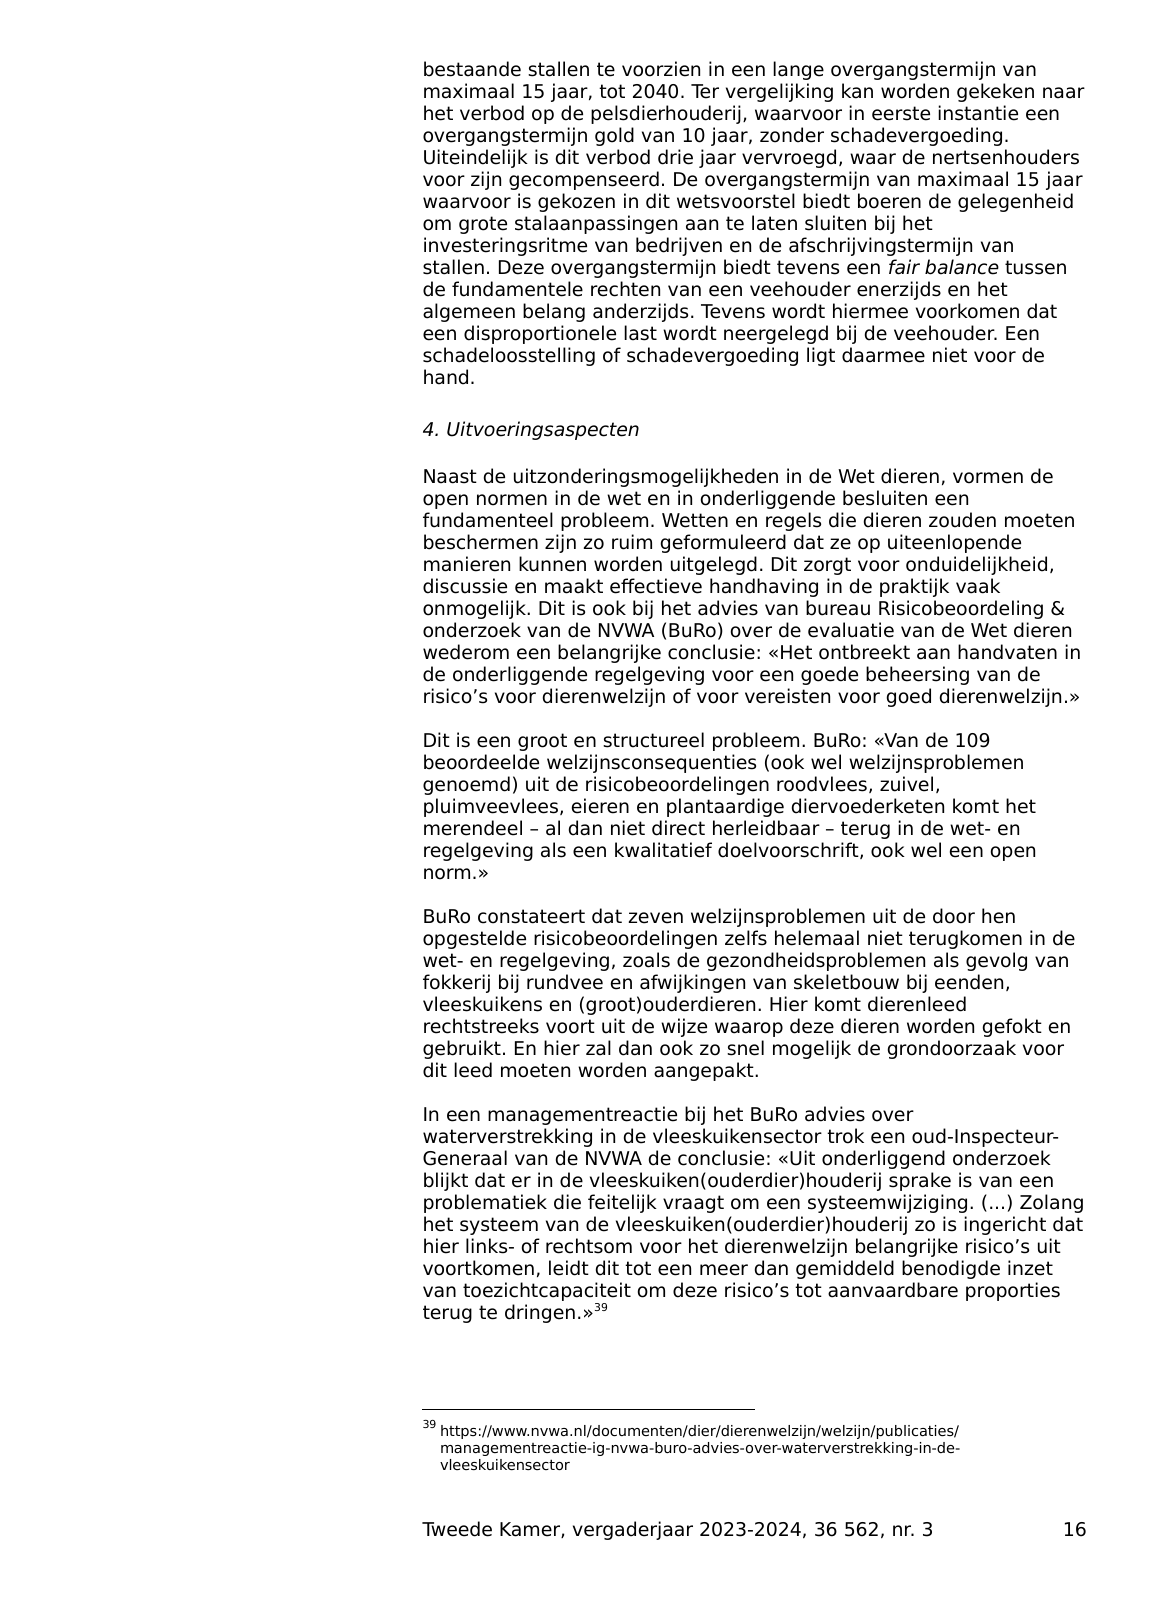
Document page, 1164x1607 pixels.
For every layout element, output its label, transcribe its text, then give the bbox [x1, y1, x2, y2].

text bestaande stallen te voorzien in een lange overgangstermijn van maximaal 15 jaar, tot 2040. Ter vergelijking kan worden gekeken naar het verbod op de pelsdierhouderij, waarvoor in eerste instantie een overgangstermijn gold van 10 jaar, zonder schadevergoeding. Uiteindelijk is dit verbod drie jaar vervroegd, waar de nertsenhouders voor zijn gecompenseerd. De overgangstermijn van maximaal 15 jaar waarvoor is gekozen in dit wetsvoorstel biedt boeren de gelegenheid om grote stalaanpassingen aan te laten sluiten bij het investeringsritme van bedrijven en de afschrijvingstermijn van stallen. Deze overgangstermijn biedt tevens een fair balance tussen de fundamentele rechten van een veehouder enerzijds en het algemeen belang anderzijds. Tevens wordt hiermee voorkomen dat een disproportionele last wordt neergelegd bij de veehouder. Een schadeloosstelling of schadevergoeding ligt daarmee niet voor de hand. [422, 59, 1087, 389]
text In een managementreactie bij het BuRo advies over waterverstrekking in de vleeskuikensector trok een oud-Inspecteur-Generaal van de NVWA de conclusie: «Uit onderliggend onderzoek blijkt dat er in de vleeskuiken(ouderdier)houderij sprake is van een problematiek die feitelijk vraagt om een systeemwijziging. (...) Zolang het systeem van de vleeskuiken(ouderdier)houderij zo is ingericht dat hier links- of rechtsom voor het dierenwelzijn belangrijke risico’s uit voortkomen, leidt dit tot een meer dan gemiddeld benodigde inzet van toezichtcapaciteit om deze risico’s tot aanvaardbare proporties terug te dringen.» [422, 1104, 1087, 1323]
subtitle 4. Uitvoeringsaspecten [422, 419, 1087, 441]
text https://www.nvwa.nl/documenten/dier/dierenwelzijn/welzijn/publicaties/managementreactie-ig-nvwa-buro-advies-over-waterverstrekking-in-de-vleeskuikensector [422, 1418, 1087, 1474]
text BuRo constateert dat zeven welzijnsproblemen uit de door hen opgestelde risicobeoordelingen zelfs helemaal niet terugkomen in de wet- en regelgeving, zoals de gezondheidsproblemen als gevolg van fokkerij bij rundvee en afwijkingen van skeletbouw bij eenden, vleeskuikens en (groot)ouderdieren. Hier komt dierenleed rechtstreeks voort uit de wijze waarop deze dieren worden gefokt en gebruikt. En hier zal dan ook zo snel mogelijk de grondoorzaak voor dit leed moeten worden aangepakt. [422, 906, 1087, 1082]
text Dit is een groot en structureel probleem. BuRo: «Van de 109 beoordeelde welzijnsconsequenties (ook wel welzijnsproblemen genoemd) uit de risicobeoordelingen roodvlees, zuivel, pluimveevlees, eieren en plantaardige diervoederketen komt het merendeel – al dan niet direct herleidbaar – terug in de wet- en regelgeving als een kwalitatief doelvoorschrift, ook wel een open norm.» [422, 730, 1087, 883]
text Naast de uitzonderingsmogelijkheden in de Wet dieren, vormen de open normen in de wet en in onderliggende besluiten een fundamenteel probleem. Wetten en regels die dieren zouden moeten beschermen zijn zo ruim geformuleerd dat ze op uiteenlopende manieren kunnen worden uitgelegd. Dit zorgt voor onduidelijkheid, discussie en maakt effectieve handhaving in de praktijk vaak onmogelijk. Dit is ook bij het advies van bureau Risicobeoordeling & onderzoek van de NVWA (BuRo) over de evaluatie van de Wet dieren wederom een belangrijke conclusie: «Het ontbreekt aan handvaten in de onderliggende regelgeving voor een goede beheersing van de risico’s voor dierenwelzijn of voor vereisten voor goed dierenwelzijn.» [422, 466, 1087, 707]
